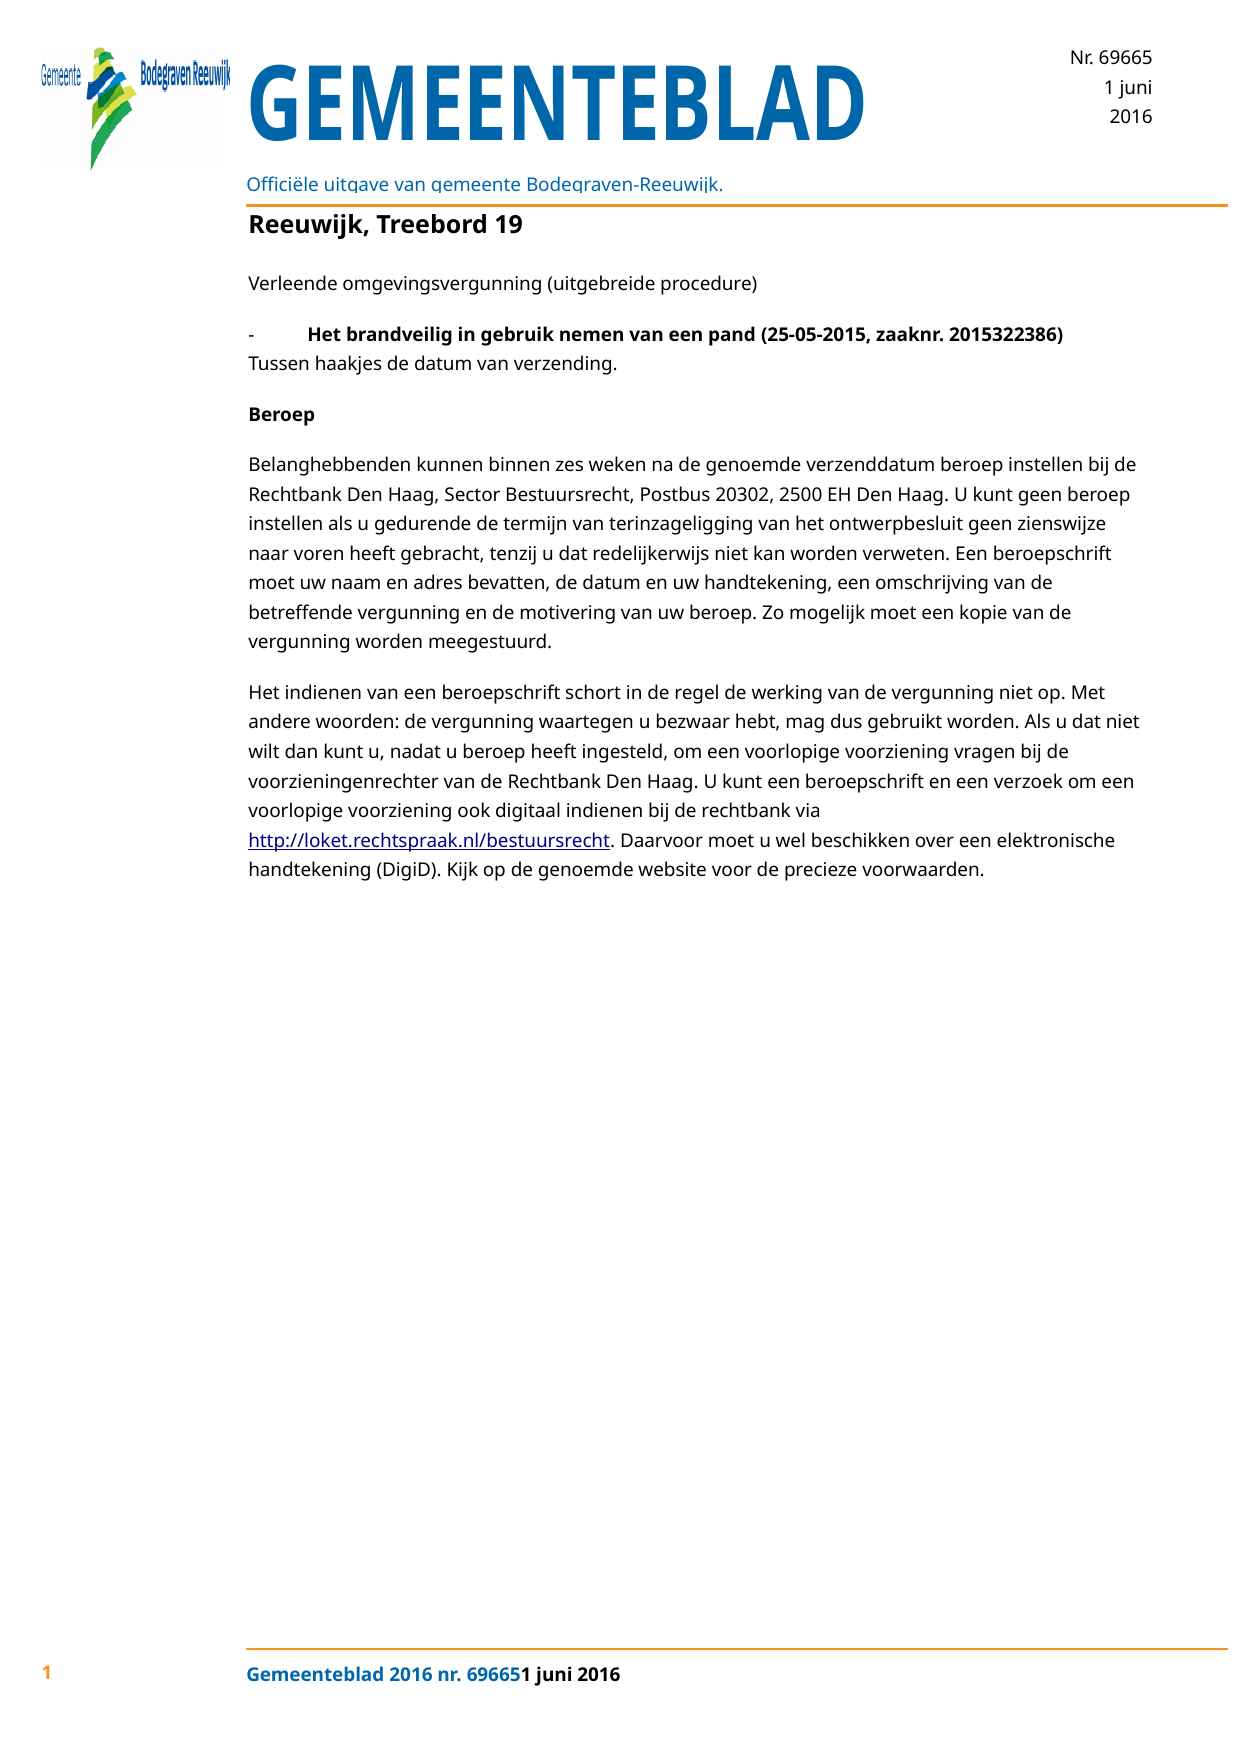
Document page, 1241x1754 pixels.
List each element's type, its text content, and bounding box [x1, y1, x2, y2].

text Reeuwijk, Treebord 19 [248, 207, 1152, 241]
picture [41, 47, 231, 172]
text Tussen haakjes de datum van verzending. [248, 350, 1152, 376]
text Het indienen van een beroepschrift schort in de regel de werking van de vergunning niet op. Met andere woorden: de vergunning waartegen u bezwaar hebt, mag dus gebruikt worden. Als u dat niet wilt dan kunt u, nadat u beroep heeft ingesteld, om een voorlopige voorziening vragen bij de voorzieningenrechter van de Rechtbank Den Haag. U kunt een beroepschrift en een verzoek om een voorlopige voorziening ook digitaal indienen bij de rechtbank via http://loket.rechtspraak.nl/bestuursrecht. Daarvoor moet u wel beschikken over een elektronische handtekening (DigiD). Kijk op de genoemde website voor de precieze voorwaarden. [248, 679, 1152, 882]
text Verleende omgevingsvergunning (uitgebreide procedure) [248, 270, 1152, 296]
list Het brandveilig in gebruik nemen van een pand (25-05-2015, zaaknr. 2015322386) [248, 321, 1152, 346]
text Beroep [248, 401, 1152, 426]
text Belanghebbenden kunnen binnen zes weken na de genoemde verzenddatum beroep instellen bij de Rechtbank Den Haag, Sector Bestuursrecht, Postbus 20302, 2500 EH Den Haag. U kunt geen beroep instellen als u gedurende de termijn van terinzageligging van het ontwerpbesluit geen zienswijze naar voren heeft gebracht, tenzij u dat redelijkerwijs niet kan worden verweten. Een beroepschrift moet uw naam en adres bevatten, de datum en uw handtekening, een omschrijving van de betreffende vergunning en de motivering van uw beroep. Zo mogelijk moet een kopie van de vergunning worden meegestuurd. [248, 451, 1152, 654]
